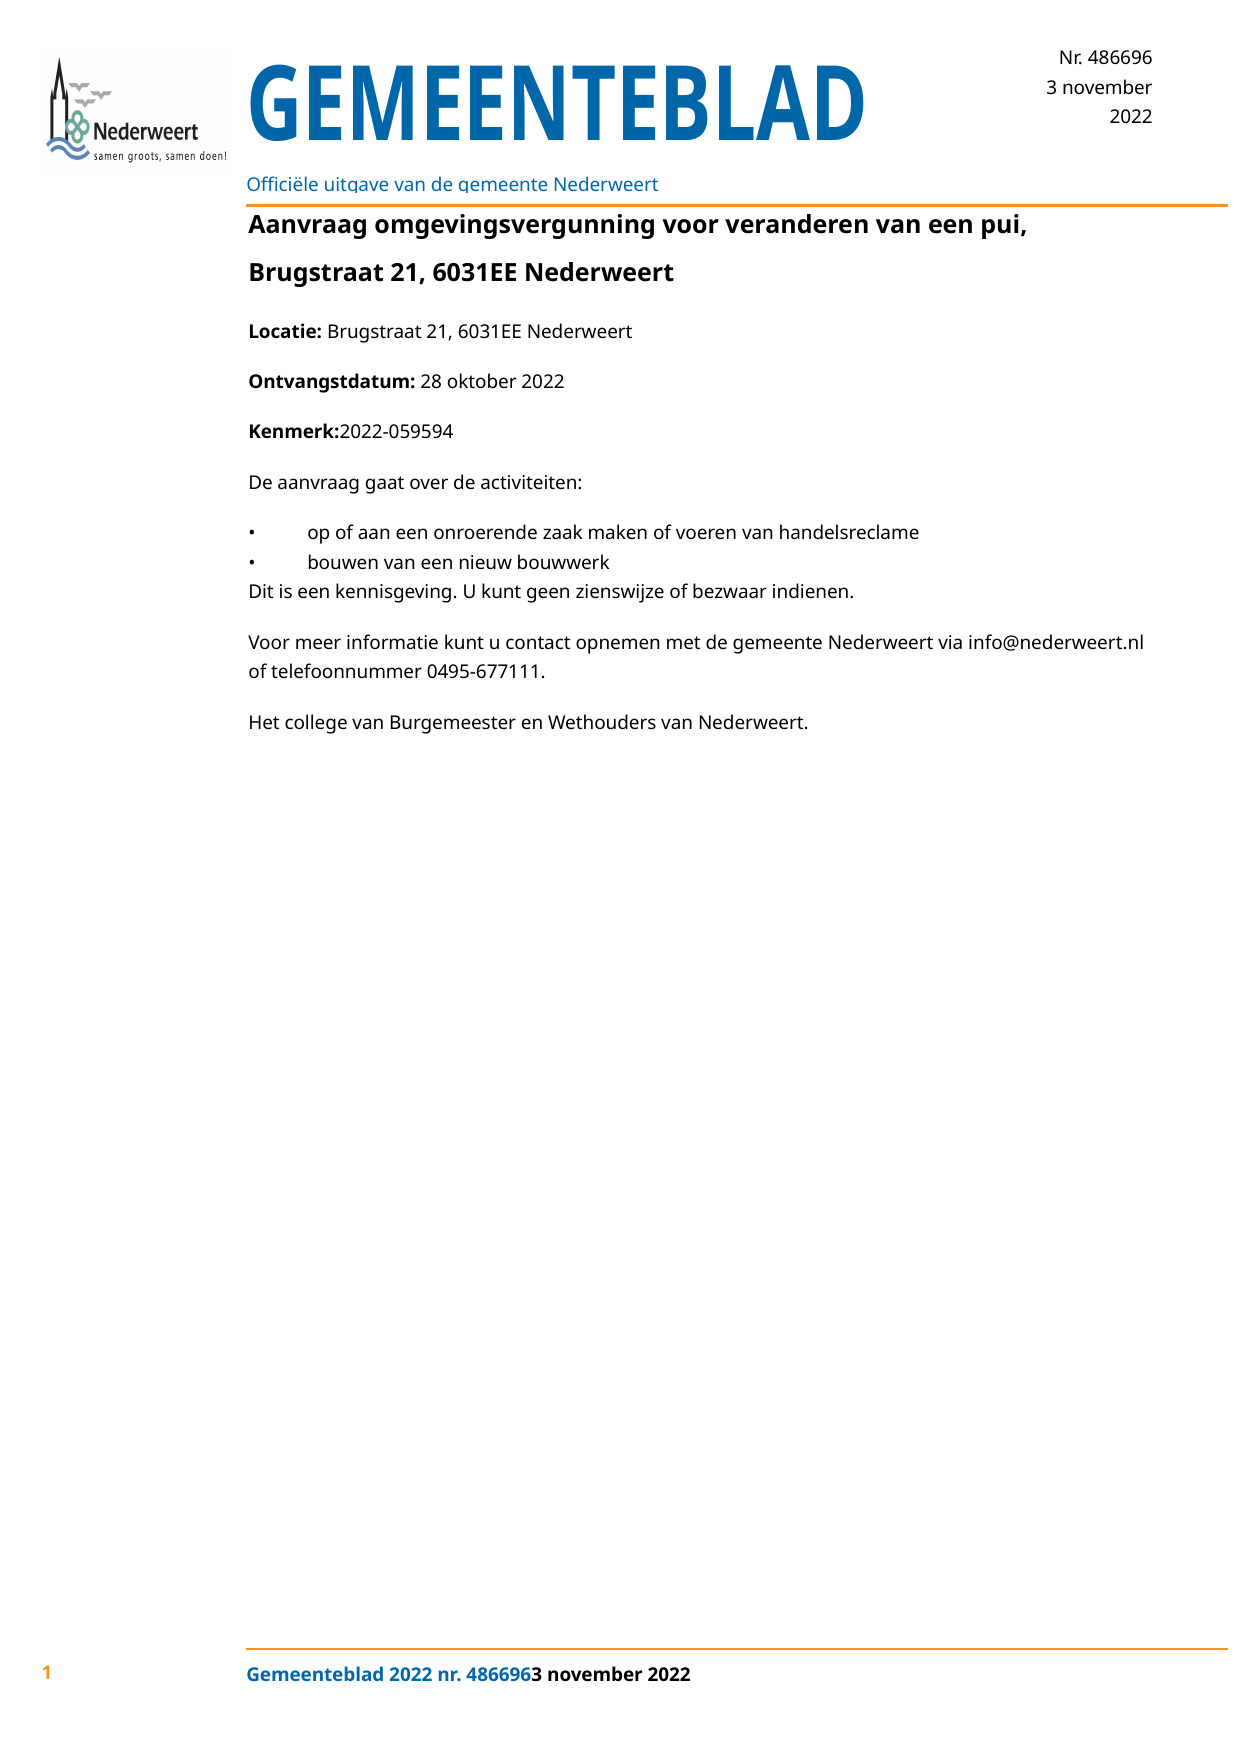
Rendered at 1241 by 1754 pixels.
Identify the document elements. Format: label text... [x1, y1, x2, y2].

text De aanvraag gaat over de activiteiten: [248, 469, 1152, 495]
text Het college van Burgemeester en Wethouders van Nederweert. [248, 709, 1152, 735]
text Voor meer informatie kunt u contact opnemen met de gemeente Nederweert via info@nederweert.nl of telefoonnummer 0495-677111. [248, 629, 1152, 684]
text Aanvraag omgevingsvergunning voor veranderen van een pui, Brugstraat 21, 6031EE Nederweert [248, 207, 1152, 288]
text Ontvangstdatum: 28 oktober 2022 [248, 368, 1152, 394]
text Locatie: Brugstraat 21, 6031EE Nederweert [248, 318, 1152, 344]
text Dit is een kennisgeving. U kunt geen zienswijze of bezwaar indienen. [248, 579, 1152, 604]
list bouwen van een nieuw bouwwerk [248, 549, 1152, 575]
picture [41, 47, 231, 172]
text Kenmerk:2022-059594 [248, 419, 1152, 444]
list op of aan een onroerende zaak maken of voeren van handelsreclame [248, 519, 1152, 545]
